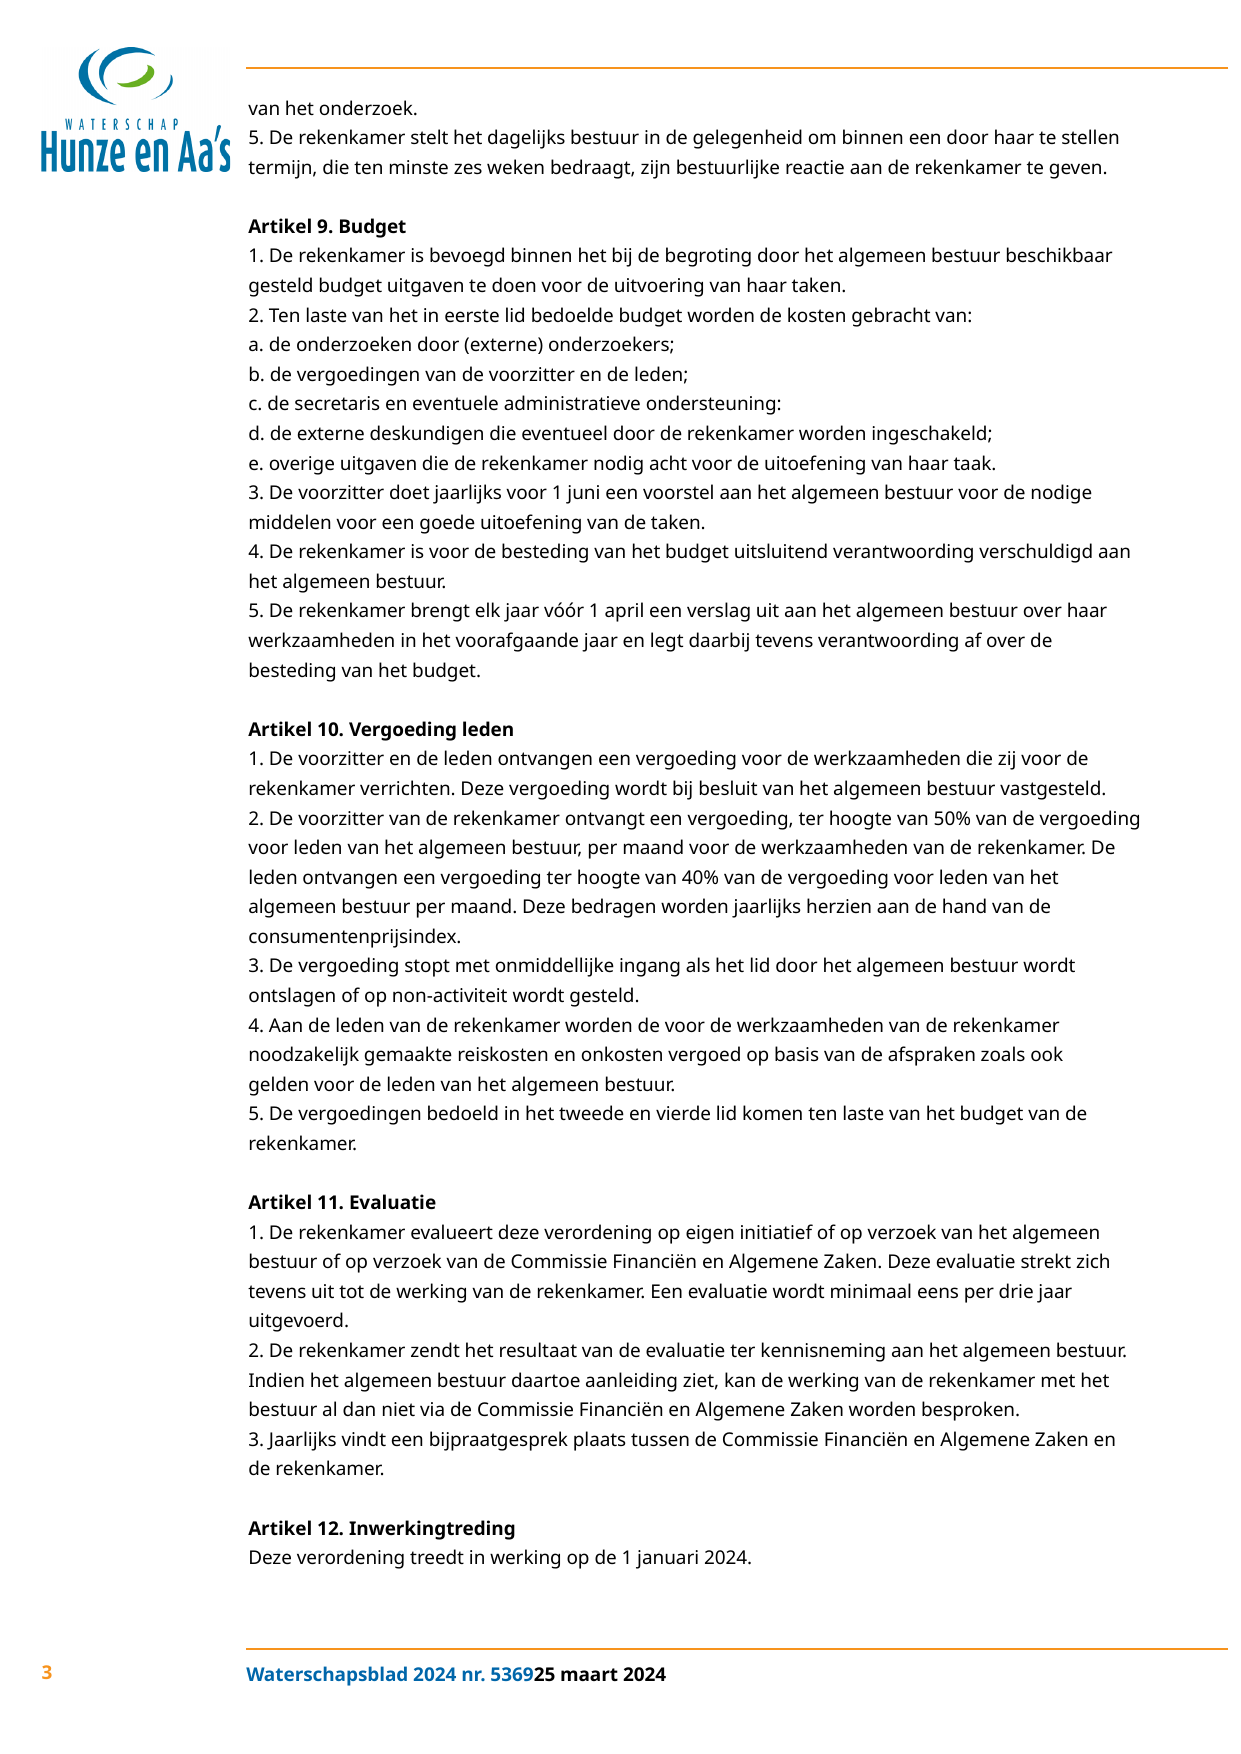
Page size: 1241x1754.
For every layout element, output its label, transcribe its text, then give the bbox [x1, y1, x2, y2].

text bestuur al dan niet via de Commissie Financiën en Algemene Zaken worden besproken. [248, 1396, 1152, 1422]
text ontslagen of op non-activiteit wordt gesteld. [248, 982, 1152, 1008]
text middelen voor een goede uitoefening van de taken. [248, 509, 1152, 535]
text a. de onderzoeken door (externe) onderzoekers; [248, 331, 1152, 357]
text 3. De vergoeding stopt met onmiddellijke ingang als het lid door het algemeen bestuur wordt [248, 953, 1152, 978]
text de rekenkamer. [248, 1456, 1152, 1481]
text uitgevoerd. [248, 1308, 1152, 1333]
text van het onderzoek. [248, 95, 1152, 121]
text 5. De rekenkamer brengt elk jaar vóór 1 april een verslag uit aan het algemeen bestuur over haar [248, 598, 1152, 623]
text leden ontvangen een vergoeding ter hoogte van 40% van de vergoeding voor leden van het [248, 864, 1152, 890]
picture [41, 47, 231, 172]
picture [183, 163, 191, 172]
text rekenkamer verrichten. Deze vergoeding wordt bij besluit van het algemeen bestuur vastgesteld. [248, 775, 1152, 801]
text gelden voor de leden van het algemeen bestuur. [248, 1071, 1152, 1097]
picture [226, 145, 231, 156]
text consumentenprijsindex. [248, 923, 1152, 949]
text noodzakelijk gemaakte reiskosten en onkosten vergoed op basis van de afspraken zoals ook [248, 1041, 1152, 1067]
text bestuur of op verzoek van de Commissie Financiën en Algemene Zaken. Deze evaluatie strekt zich [248, 1248, 1152, 1274]
text 3. Jaarlijks vindt een bijpraatgesprek plaats tussen de Commissie Financiën en Algemene Zaken en [248, 1426, 1152, 1452]
text besteding van het budget. [248, 657, 1152, 683]
text werkzaamheden in het voorafgaande jaar en legt daarbij tevens verantwoording af over de [248, 627, 1152, 653]
text 2. Ten laste van het in eerste lid bedoelde budget worden de kosten gebracht van: [248, 302, 1152, 328]
text Indien het algemeen bestuur daartoe aanleiding ziet, kan de werking van de rekenkamer met het [248, 1367, 1152, 1393]
text 1. De rekenkamer is bevoegd binnen het bij de begroting door het algemeen bestuur beschikbaar [248, 243, 1152, 268]
text 4. De rekenkamer is voor de besteding van het budget uitsluitend verantwoording verschuldigd aan [248, 538, 1152, 564]
text gesteld budget uitgaven te doen voor de uitvoering van haar taken. [248, 272, 1152, 298]
text 5. De rekenkamer stelt het dagelijks bestuur in de gelegenheid om binnen een door haar te stellen [248, 124, 1152, 150]
text voor leden van het algemeen bestuur, per maand voor de werkzaamheden van de rekenkamer. De [248, 834, 1152, 860]
text 1. De rekenkamer evalueert deze verordening op eigen initiatief of op verzoek van het algemeen [248, 1219, 1152, 1245]
text d. de externe deskundigen die eventueel door de rekenkamer worden ingeschakeld; [248, 420, 1152, 446]
text Deze verordening treedt in werking op de 1 januari 2024. [248, 1544, 1152, 1570]
text 4. Aan de leden van de rekenkamer worden de voor de werkzaamheden van de rekenkamer [248, 1012, 1152, 1038]
text 2. De voorzitter van de rekenkamer ontvangt een vergoeding, ter hoogte van 50% van de vergoeding [248, 805, 1152, 831]
text Artikel 12. Inwerkingtreding [248, 1515, 1152, 1541]
text Artikel 9. Budget [248, 213, 1152, 239]
text 3. De voorzitter doet jaarlijks voor 1 juni een voorstel aan het algemeen bestuur voor de nodige [248, 479, 1152, 505]
text b. de vergoedingen van de voorzitter en de leden; [248, 361, 1152, 387]
text rekenkamer. [248, 1130, 1152, 1156]
text Artikel 11. Evaluatie [248, 1189, 1152, 1215]
text c. de secretaris en eventuele administratieve ondersteuning: [248, 391, 1152, 416]
text 1. De voorzitter en de leden ontvangen een vergoeding voor de werkzaamheden die zij voor de [248, 746, 1152, 771]
text e. overige uitgaven die de rekenkamer nodig acht voor de uitoefening van haar taak. [248, 450, 1152, 476]
text het algemeen bestuur. [248, 568, 1152, 594]
text termijn, die ten minste zes weken bedraagt, zijn bestuurlijke reactie aan de rekenkamer te geven. [248, 154, 1152, 180]
text 2. De rekenkamer zendt het resultaat van de evaluatie ter kennisneming aan het algemeen bestuur. [248, 1337, 1152, 1363]
picture [47, 154, 51, 172]
text algemeen bestuur per maand. Deze bedragen worden jaarlijks herzien aan de hand van de [248, 893, 1152, 919]
text Artikel 10. Vergoeding leden [248, 716, 1152, 742]
text tevens uit tot de werking van de rekenkamer. Een evaluatie wordt minimaal eens per drie jaar [248, 1278, 1152, 1304]
text 5. De vergoedingen bedoeld in het tweede en vierde lid komen ten laste van het budget van de [248, 1101, 1152, 1126]
